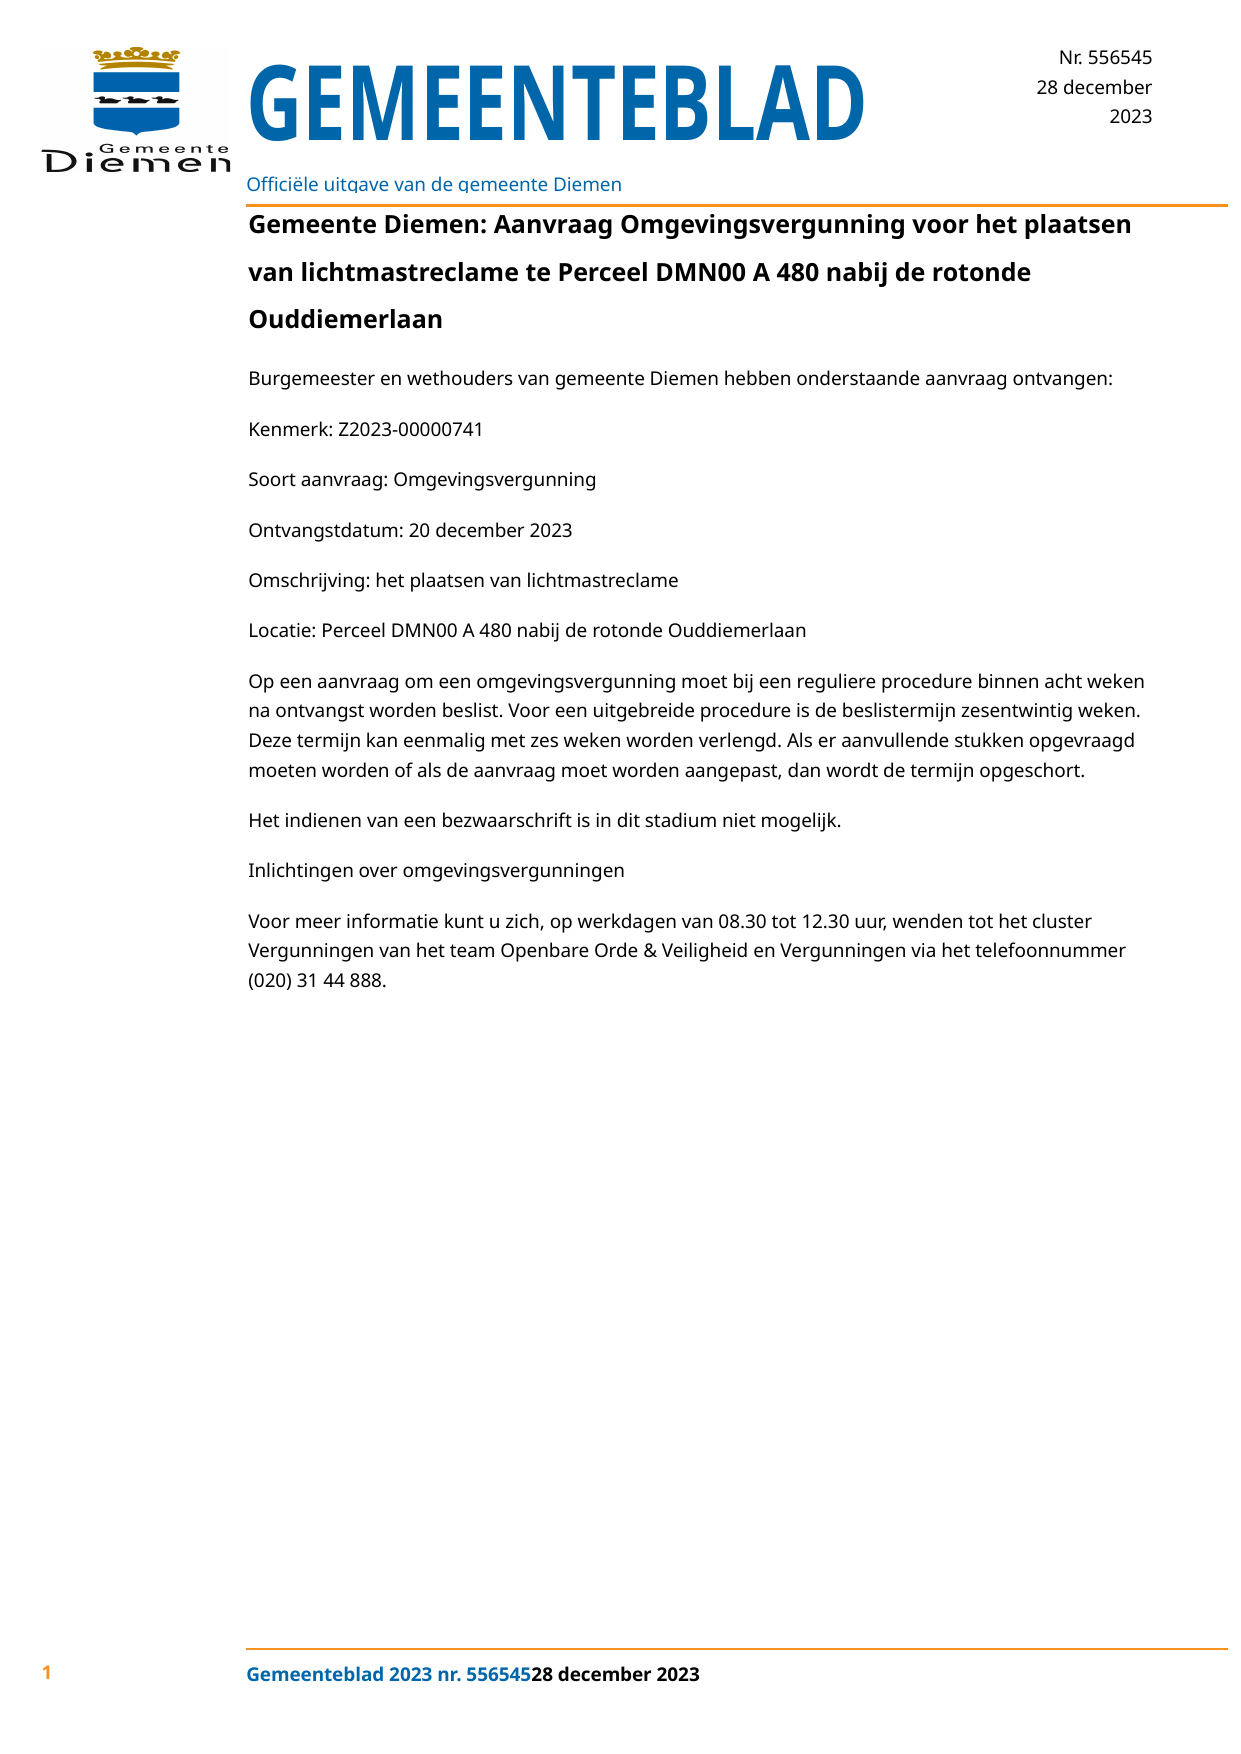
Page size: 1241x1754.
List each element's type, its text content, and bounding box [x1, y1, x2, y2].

text Burgemeester en wethouders van gemeente Diemen hebben onderstaande aanvraag ontvangen: [248, 366, 1152, 391]
text Ontvangstdatum: 20 december 2023 [248, 517, 1152, 542]
text Voor meer informatie kunt u zich, op werkdagen van 08.30 tot 12.30 uur, wenden tot het cluster Vergunningen van het team Openbare Orde & Veiligheid en Vergunningen via het telefoonnummer (020) 31 44 888. [248, 908, 1152, 993]
text Op een aanvraag om een omgevingsvergunning moet bij een reguliere procedure binnen acht weken na ontvangst worden beslist. Voor een uitgebreide procedure is de beslistermijn zesentwintig weken. Deze termijn kan eenmalig met zes weken worden verlengd. Als er aanvullende stukken opgevraagd moeten worden of als de aanvraag moet worden aangepast, dan wordt de termijn opgeschort. [248, 668, 1152, 782]
picture [41, 47, 231, 172]
text Het indienen van een bezwaarschrift is in dit stadium niet mogelijk. [248, 807, 1152, 833]
text Gemeente Diemen: Aanvraag Omgevingsvergunning voor het plaatsen van lichtmastreclame te Perceel DMN00 A 480 nabij de rotonde Ouddiemerlaan [248, 207, 1152, 336]
text Soort aanvraag: Omgevingsvergunning [248, 466, 1152, 492]
text Kenmerk: Z2023-00000741 [248, 416, 1152, 442]
text Omschrijving: het plaatsen van lichtmastreclame [248, 567, 1152, 593]
text Inlichtingen over omgevingsvergunningen [248, 858, 1152, 883]
text Locatie: Perceel DMN00 A 480 nabij de rotonde Ouddiemerlaan [248, 618, 1152, 643]
